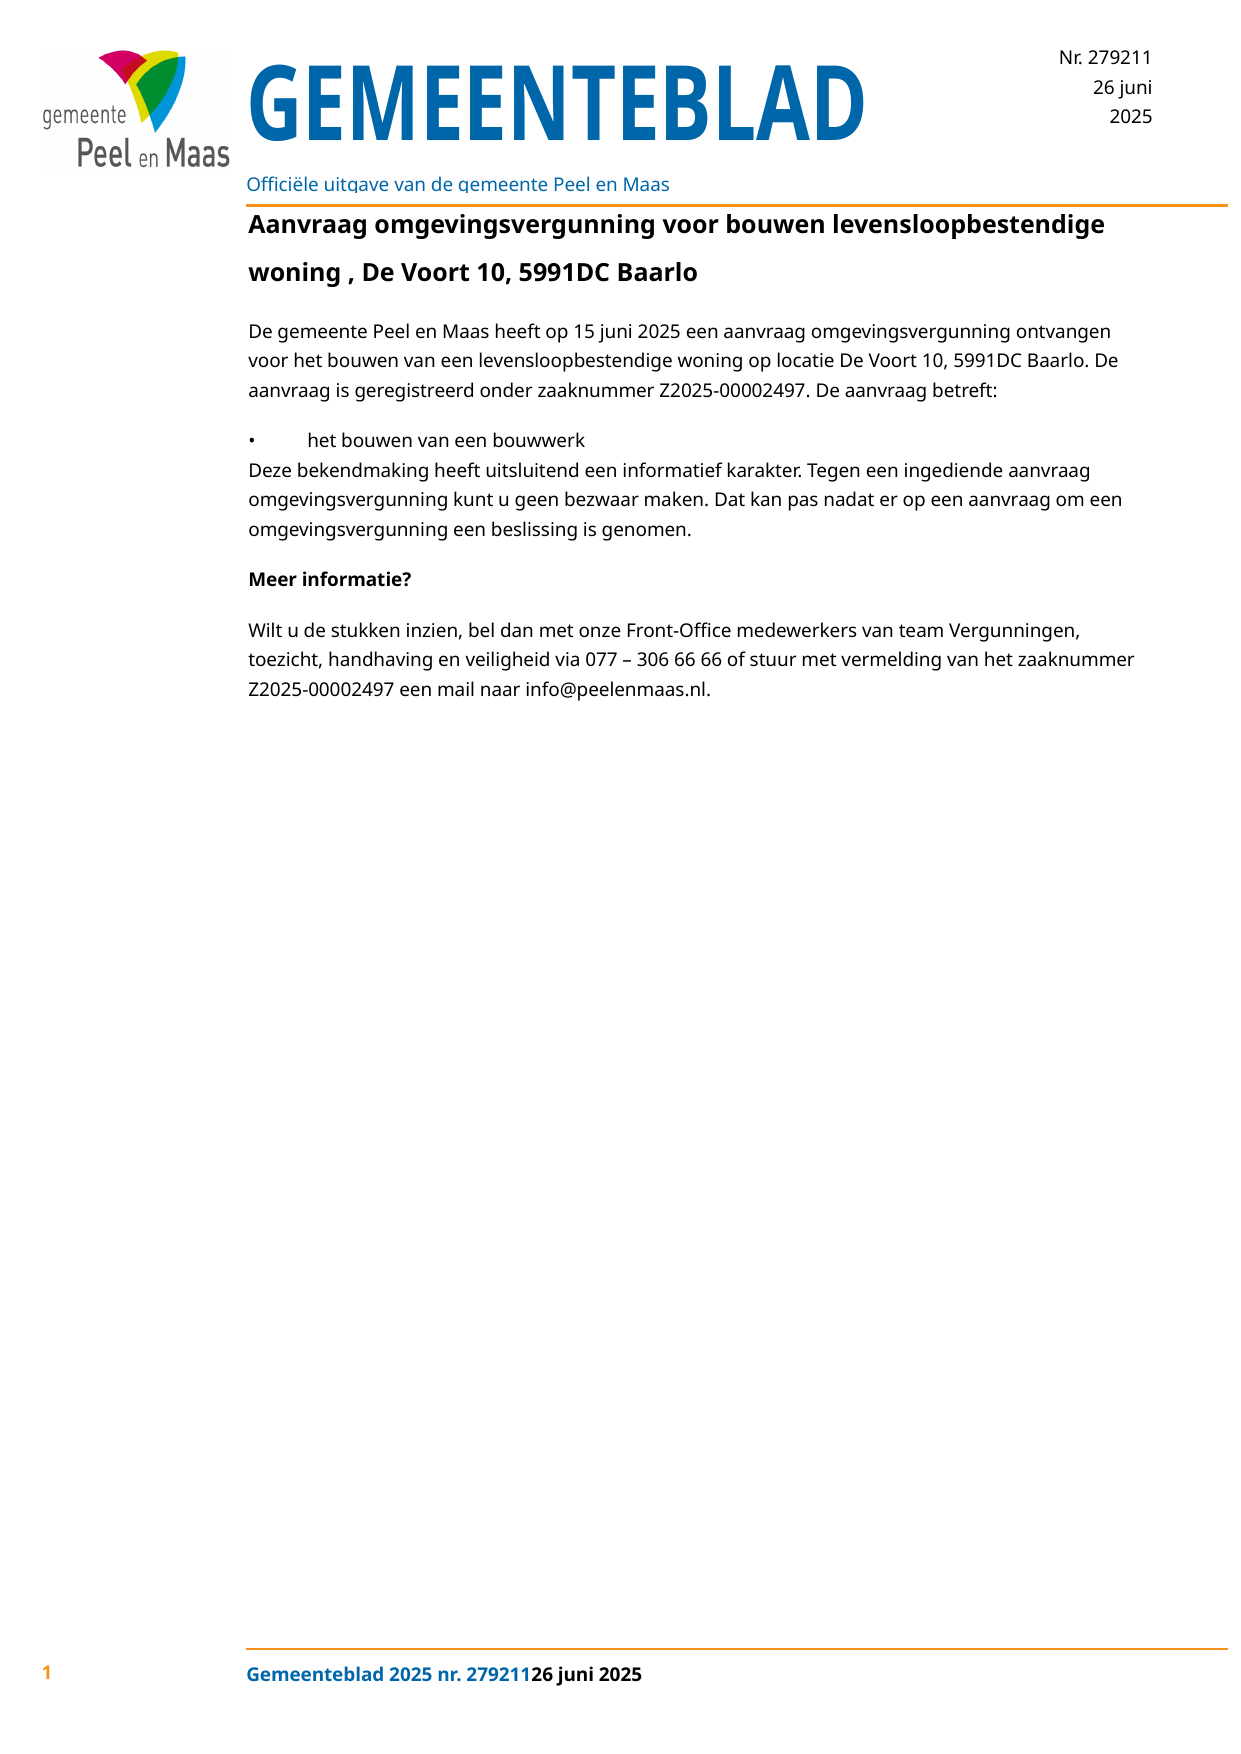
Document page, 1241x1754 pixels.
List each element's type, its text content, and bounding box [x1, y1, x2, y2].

text Wilt u de stukken inzien, bel dan met onze Front-Office medewerkers van team Vergunningen, toezicht, handhaving en veiligheid via 077 – 306 66 66 of stuur met vermelding van het zaaknummer Z2025-00002497 een mail naar info@peelenmaas.nl. [248, 617, 1152, 702]
list het bouwen van een bouwwerk [248, 427, 1152, 453]
text Meer informatie? [248, 567, 1152, 592]
text Aanvraag omgevingsvergunning voor bouwen levensloopbestendige woning , De Voort 10, 5991DC Baarlo [248, 207, 1152, 288]
text Deze bekendmaking heeft uitsluitend een informatief karakter. Tegen een ingediende aanvraag omgevingsvergunning kunt u geen bezwaar maken. Dat kan pas nadat er op een aanvraag om een omgevingsvergunning een beslissing is genomen. [248, 457, 1152, 542]
text De gemeente Peel en Maas heeft op 15 juni 2025 een aanvraag omgevingsvergunning ontvangen voor het bouwen van een levensloopbestendige woning op locatie De Voort 10, 5991DC Baarlo. De aanvraag is geregistreerd onder zaaknummer Z2025-00002497. De aanvraag betreft: [248, 318, 1152, 403]
picture [41, 47, 231, 172]
